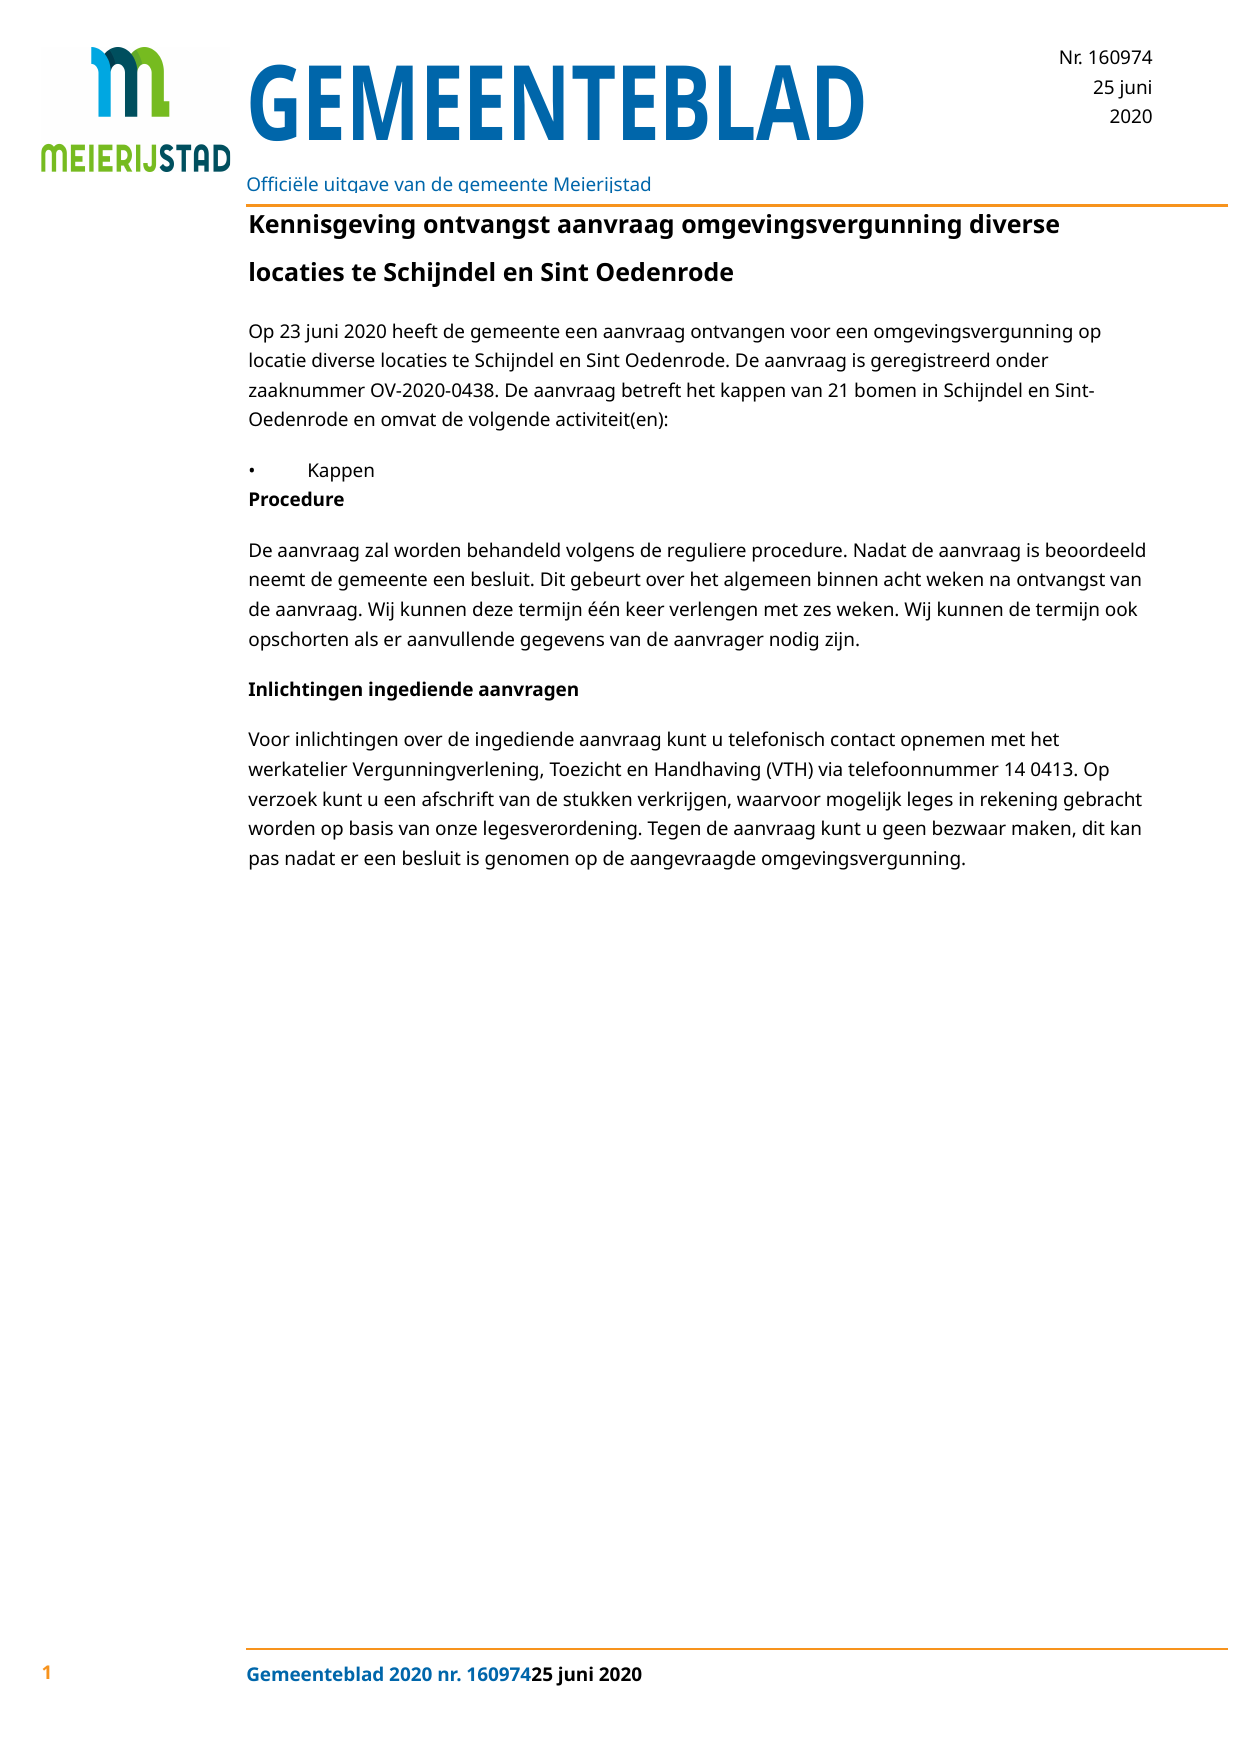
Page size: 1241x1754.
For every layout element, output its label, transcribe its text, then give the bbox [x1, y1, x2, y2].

text De aanvraag zal worden behandeld volgens de reguliere procedure. Nadat de aanvraag is beoordeeld neemt de gemeente een besluit. Dit gebeurt over het algemeen binnen acht weken na ontvangst van de aanvraag. Wij kunnen deze termijn één keer verlengen met zes weken. Wij kunnen de termijn ook opschorten als er aanvullende gegevens van de aanvrager nodig zijn. [248, 537, 1152, 652]
text Procedure [248, 487, 1152, 512]
text Inlichtingen ingediende aanvragen [248, 676, 1152, 702]
text Kennisgeving ontvangst aanvraag omgevingsvergunning diverse locaties te Schijndel en Sint Oedenrode [248, 207, 1152, 288]
picture [41, 47, 231, 172]
text Voor inlichtingen over de ingediende aanvraag kunt u telefonisch contact opnemen met het werkatelier Vergunningverlening, Toezicht en Handhaving (VTH) via telefoonnummer 14 0413. Op verzoek kunt u een afschrift van de stukken verkrijgen, waarvoor mogelijk leges in rekening gebracht worden op basis van onze legesverordening. Tegen de aanvraag kunt u geen bezwaar maken, dit kan pas nadat er een besluit is genomen op de aangevraagde omgevingsvergunning. [248, 727, 1152, 871]
text Op 23 juni 2020 heeft de gemeente een aanvraag ontvangen voor een omgevingsvergunning op locatie diverse locaties te Schijndel en Sint Oedenrode. De aanvraag is geregistreerd onder zaaknummer OV-2020-0438. De aanvraag betreft het kappen van 21 bomen in Schijndel en Sint-Oedenrode en omvat de volgende activiteit(en): [248, 318, 1152, 432]
list Kappen [248, 457, 1152, 483]
